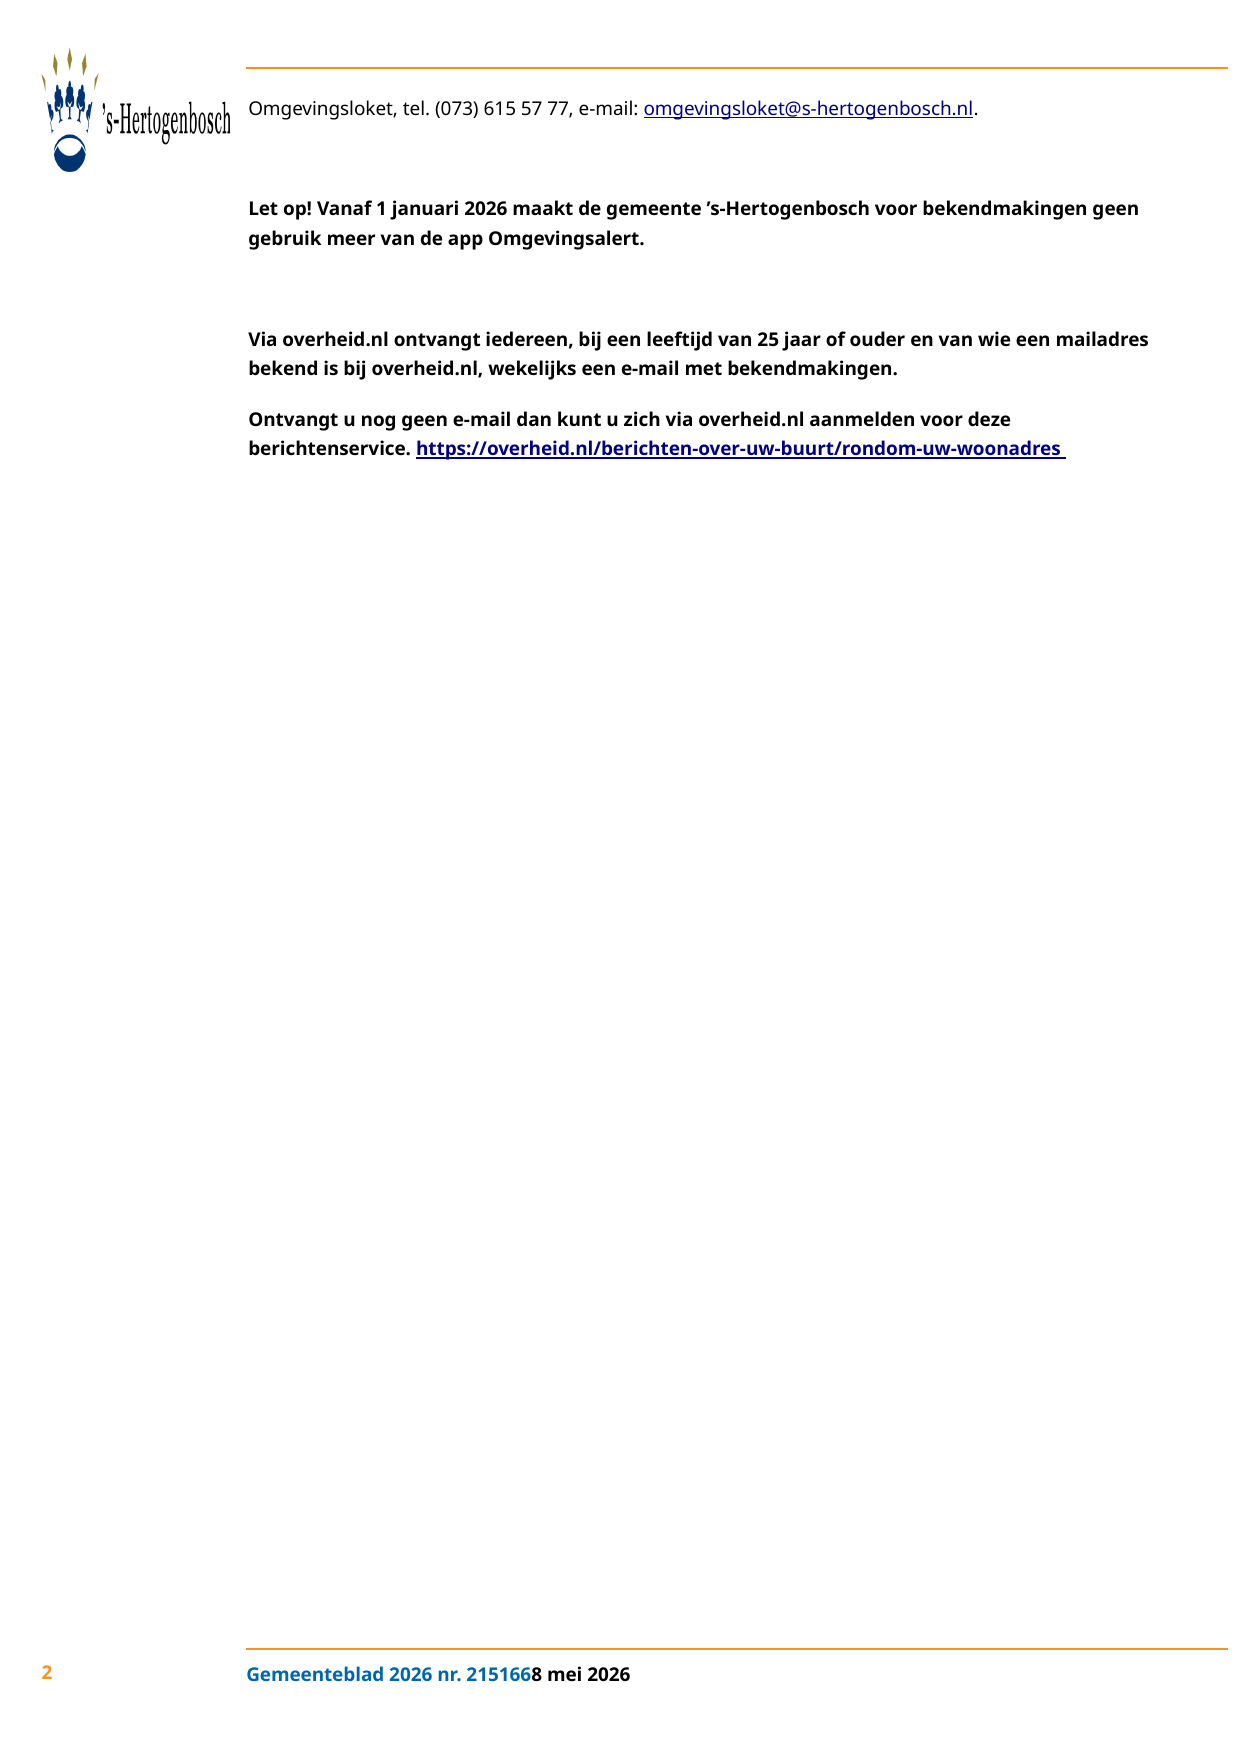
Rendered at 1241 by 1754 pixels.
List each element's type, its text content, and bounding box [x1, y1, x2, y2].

text Omgevingsloket, tel. (073) 615 57 77, e-mail: omgevingsloket@s-hertogenbosch.nl. [248, 95, 1152, 121]
text Via overheid.nl ontvangt iedereen, bij een leeftijd van 25 jaar of ouder en van wie een mailadres bekend is bij overheid.nl, wekelijks een e-mail met bekendmakingen. [248, 326, 1152, 381]
text Let op! Vanaf 1 januari 2026 maakt de gemeente ’s-Hertogenbosch voor bekendmakingen geen gebruik meer van de app Omgevingsalert. [248, 196, 1152, 251]
text Ontvangt u nog geen e-mail dan kunt u zich via overheid.nl aanmelden voor deze berichtenservice. https://overheid.nl/berichten-over-uw-buurt/rondom-uw-woonadres [248, 406, 1152, 461]
picture [41, 47, 231, 172]
